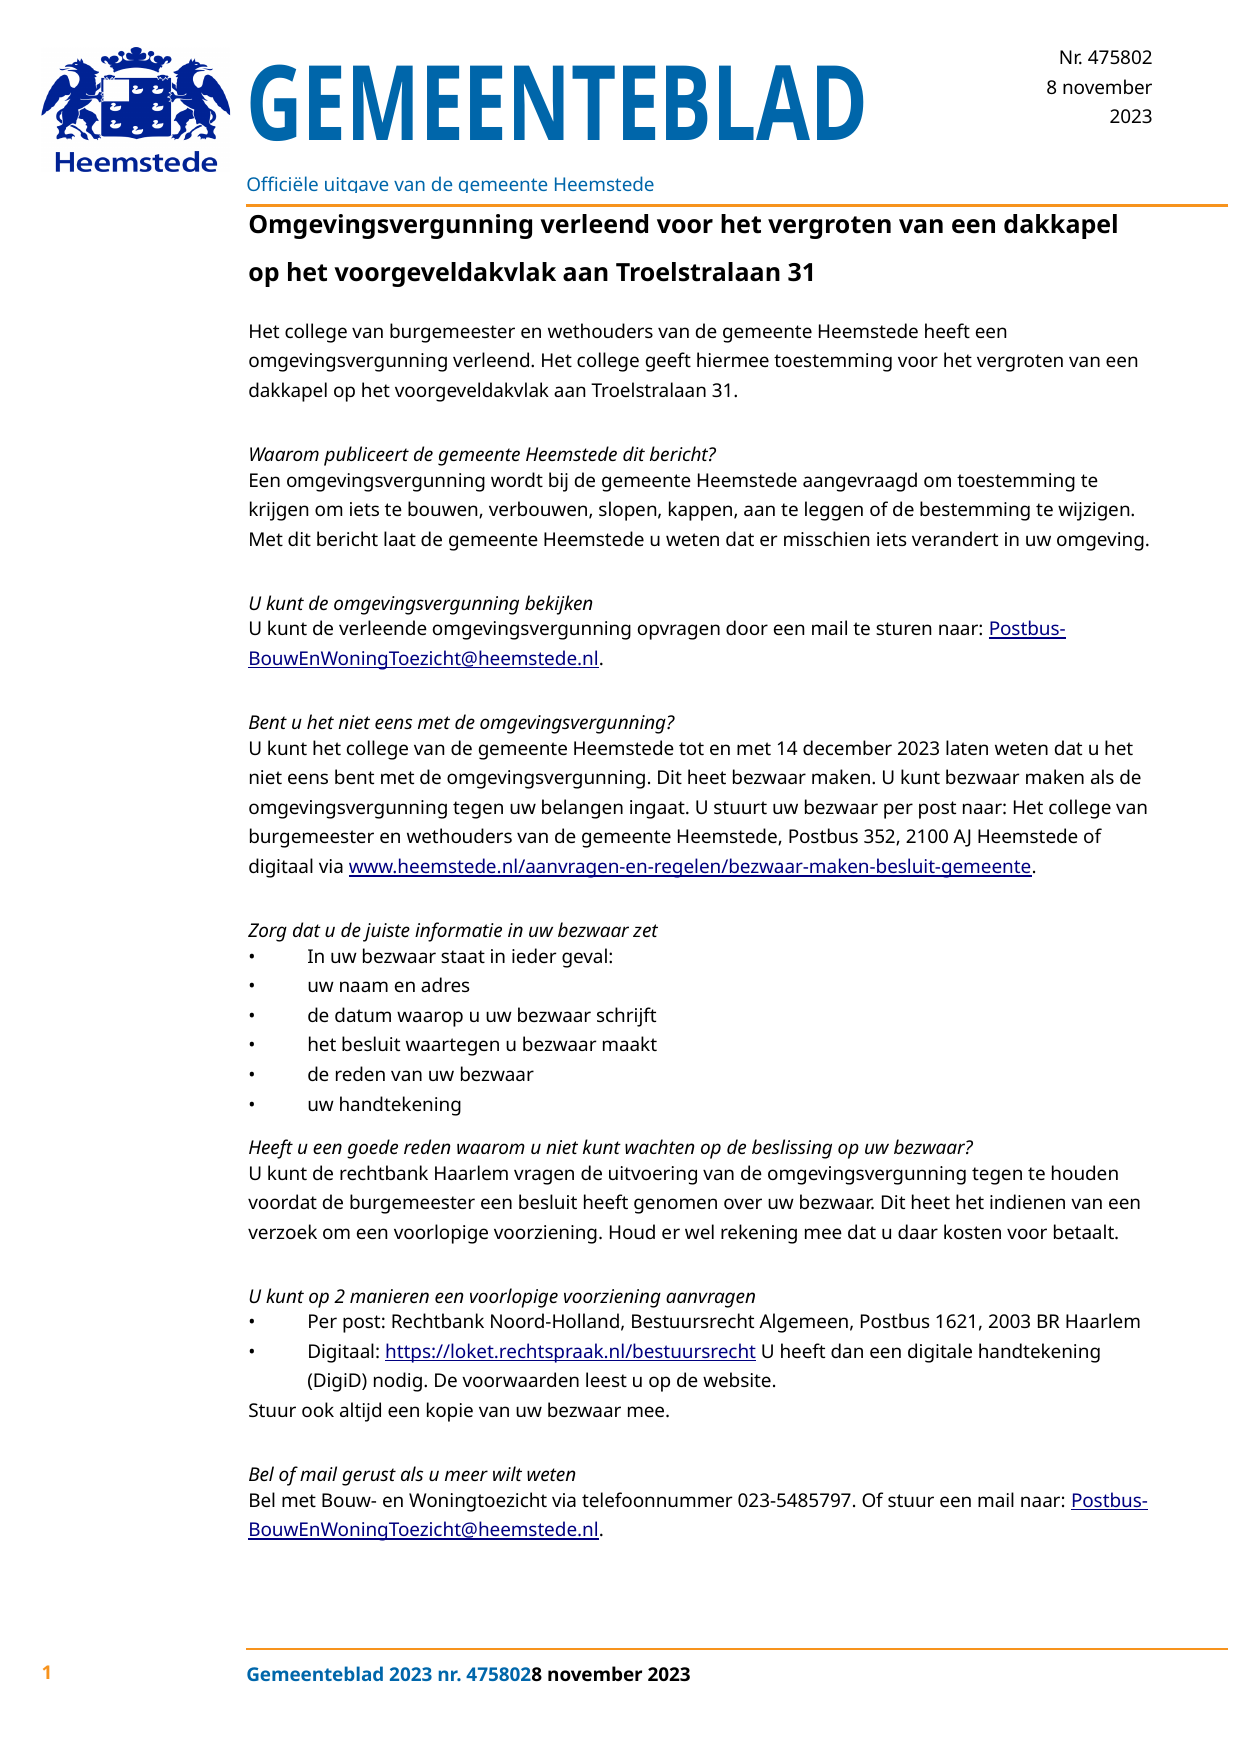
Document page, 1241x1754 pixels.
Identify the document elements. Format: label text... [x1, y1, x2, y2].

text Een omgevingsvergunning wordt bij de gemeente Heemstede aangevraagd om toestemming te krijgen om iets te bouwen, verbouwen, slopen, kappen, aan te leggen of de bestemming te wijzigen. Met dit bericht laat de gemeente Heemstede u weten dat er misschien iets verandert in uw omgeving. [248, 467, 1152, 552]
text Bel of mail gerust als u meer wilt weten [248, 1461, 1152, 1487]
picture [41, 47, 231, 172]
list uw naam en adres [248, 972, 1152, 998]
text Het college van burgemeester en wethouders van de gemeente Heemstede heeft een omgevingsvergunning verleend. Het college geeft hiermee toestemming voor het vergroten van een dakkapel op het voorgeveldakvlak aan Troelstralaan 31. [248, 318, 1152, 403]
list de datum waarop u uw bezwaar schrijft [248, 1002, 1152, 1028]
list uw handtekening [248, 1091, 1152, 1117]
list Digitaal: https://loket.rechtspraak.nl/bestuursrecht U heeft dan een digitale handtekening (DigiD) nodig. De voorwaarden leest u op de website. [248, 1338, 1152, 1393]
text Bent u het niet eens met de omgevingsvergunning? [248, 709, 1152, 735]
text Bel met Bouw- en Woningtoezicht via telefoonnummer 023-5485797. Of stuur een mail naar: Postbus-BouwEnWoningToezicht@heemstede.nl. [248, 1487, 1152, 1542]
text Zorg dat u de juiste informatie in uw bezwaar zet [248, 917, 1152, 943]
text Waarom publiceert de gemeente Heemstede dit bericht? [248, 441, 1152, 467]
text U kunt de rechtbank Haarlem vragen de uitvoering van de omgevingsvergunning tegen te houden voordat de burgemeester een besluit heeft genomen over uw bezwaar. Dit heet het indienen van een verzoek om een voorlopige voorziening. Houd er wel rekening mee dat u daar kosten voor betaalt. [248, 1160, 1152, 1244]
text Stuur ook altijd een kopie van uw bezwaar mee. [248, 1397, 1152, 1423]
list In uw bezwaar staat in ieder geval: [248, 943, 1152, 969]
text U kunt de omgevingsvergunning bekijken [248, 590, 1152, 616]
list Per post: Rechtbank Noord-Holland, Bestuursrecht Algemeen, Postbus 1621, 2003 BR Haarlem [248, 1308, 1152, 1334]
text U kunt op 2 manieren een voorlopige voorziening aanvragen [248, 1283, 1152, 1308]
list de reden van uw bezwaar [248, 1061, 1152, 1087]
text Heeft u een goede reden waarom u niet kunt wachten op de beslissing op uw bezwaar? [248, 1134, 1152, 1160]
list het besluit waartegen u bezwaar maakt [248, 1032, 1152, 1057]
text U kunt het college van de gemeente Heemstede tot en met 14 december 2023 laten weten dat u het niet eens bent met de omgevingsvergunning. Dit heet bezwaar maken. U kunt bezwaar maken als de omgevingsvergunning tegen uw belangen ingaat. U stuurt uw bezwaar per post naar: Het college van burgemeester en wethouders van de gemeente Heemstede, Postbus 352, 2100 AJ Heemstede of digitaal via www.heemstede.nl/aanvragen-en-regelen/bezwaar-maken-besluit-gemeente. [248, 735, 1152, 879]
text U kunt de verleende omgevingsvergunning opvragen door een mail te sturen naar: Postbus-BouwEnWoningToezicht@heemstede.nl. [248, 616, 1152, 671]
text Omgevingsvergunning verleend voor het vergroten van een dakkapel op het voorgeveldakvlak aan Troelstralaan 31 [248, 207, 1152, 288]
